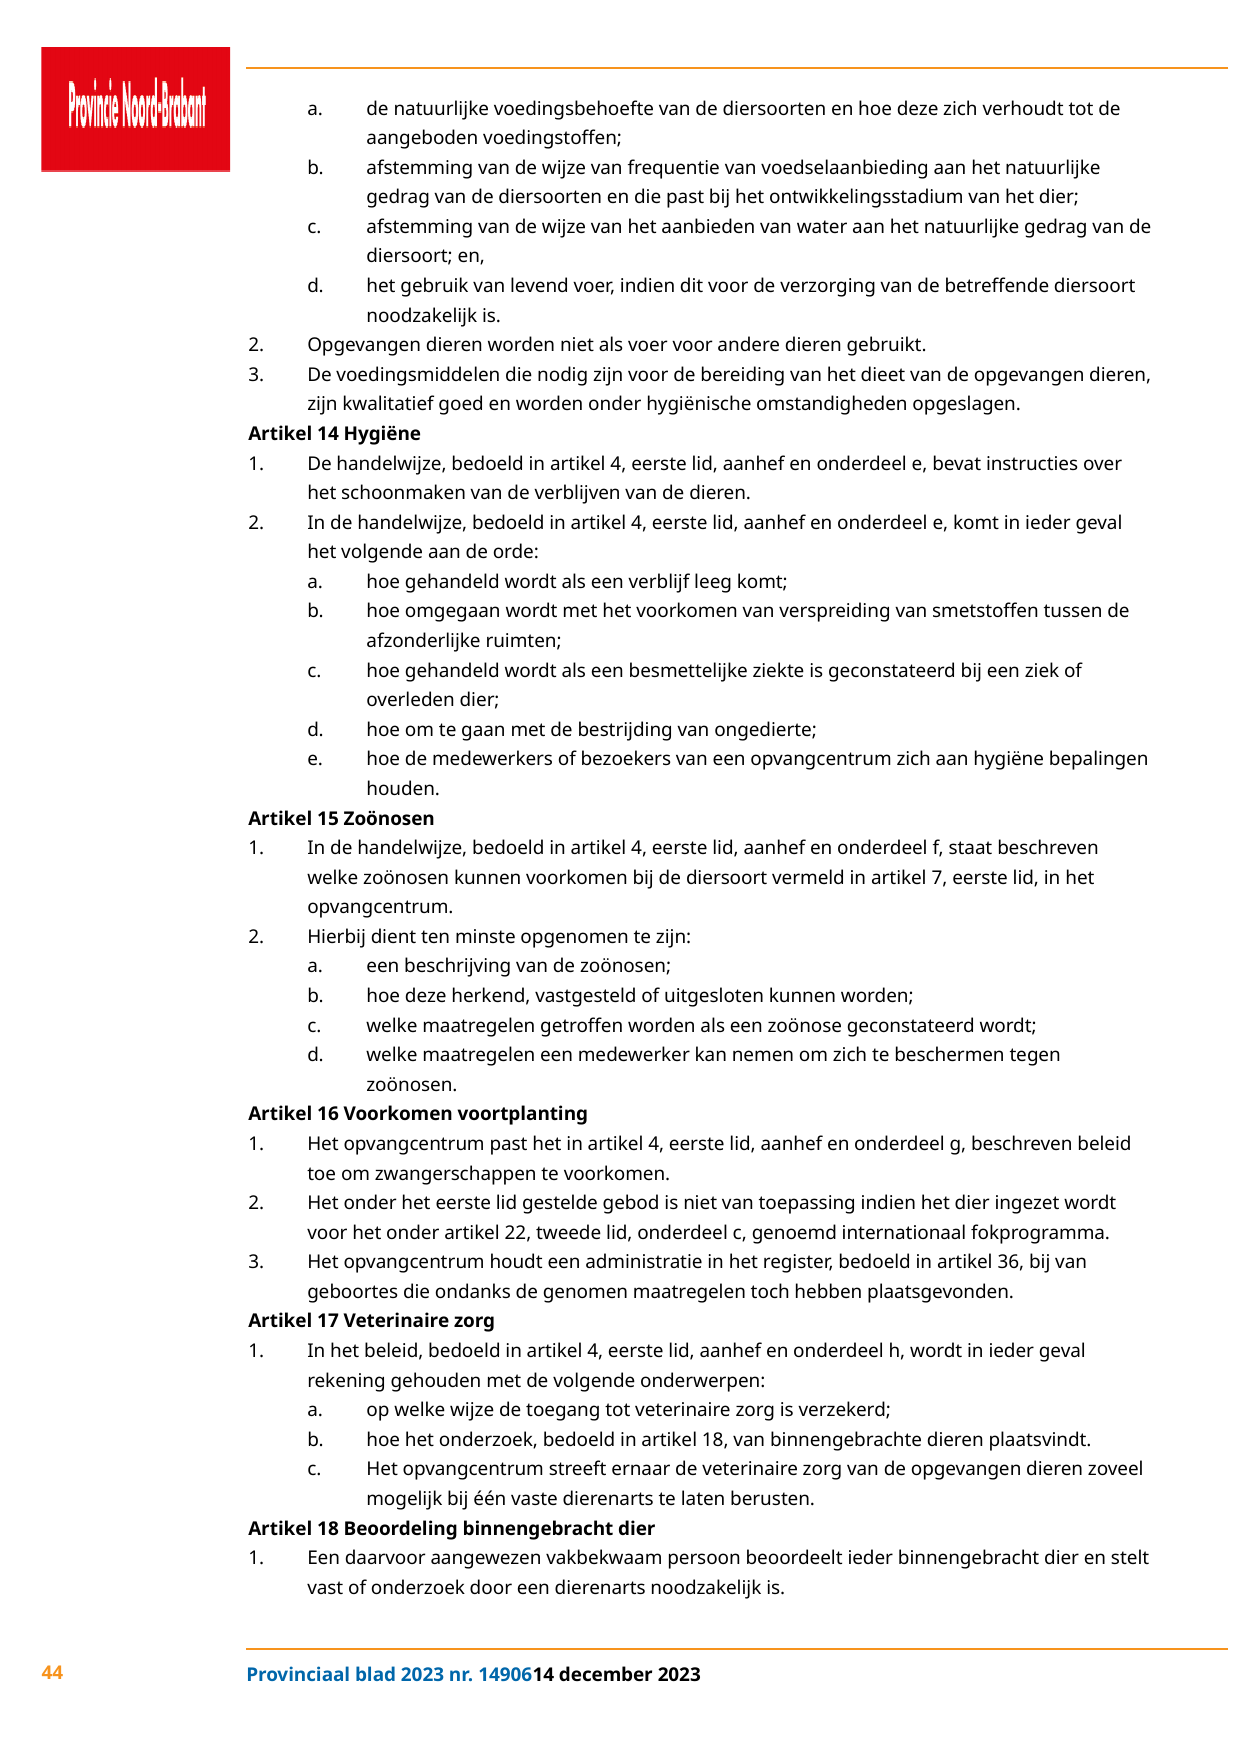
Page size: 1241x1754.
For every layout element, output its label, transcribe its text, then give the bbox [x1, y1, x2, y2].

list het gebruik van levend voer, indien dit voor de verzorging van de betreffende diersoort noodzakelijk is. [307, 272, 1152, 328]
list hoe omgegaan wordt met het voorkomen van verspreiding van smetstoffen tussen de afzonderlijke ruimten; [307, 598, 1152, 653]
list afstemming van de wijze van frequentie van voedselaanbieding aan het natuurlijke gedrag van de diersoorten en die past bij het ontwikkelingsstadium van het dier; [307, 154, 1152, 209]
list welke maatregelen getroffen worden als een zoönose geconstateerd wordt; [307, 1012, 1152, 1038]
list Opgevangen dieren worden niet als voer voor andere dieren gebruikt. [248, 331, 1152, 357]
text Artikel 16 Voorkomen voortplanting [248, 1101, 1152, 1126]
text Artikel 17 Veterinaire zorg [248, 1308, 1152, 1333]
list op welke wijze de toegang tot veterinaire zorg is verzekerd; [307, 1396, 1152, 1422]
text Artikel 15 Zoönosen [248, 805, 1152, 831]
list In het beleid, bedoeld in artikel 4, eerste lid, aanhef en onderdeel h, wordt in ieder geval rekening gehouden met de volgende onderwerpen: [248, 1337, 1152, 1393]
list Het opvangcentrum streeft ernaar de veterinaire zorg van de opgevangen dieren zoveel mogelijk bij één vaste dierenarts te laten berusten. [307, 1456, 1152, 1511]
text Artikel 18 Beoordeling binnengebracht dier [248, 1515, 1152, 1541]
list Het opvangcentrum past het in artikel 4, eerste lid, aanhef en onderdeel g, beschreven beleid toe om zwangerschappen te voorkomen. [248, 1130, 1152, 1186]
list hoe het onderzoek, bedoeld in artikel 18, van binnengebrachte dieren plaatsvindt. [307, 1426, 1152, 1452]
list In de handelwijze, bedoeld in artikel 4, eerste lid, aanhef en onderdeel e, komt in ieder geval het volgende aan de orde: [248, 509, 1152, 564]
list hoe deze herkend, vastgesteld of uitgesloten kunnen worden; [307, 982, 1152, 1008]
list De handelwijze, bedoeld in artikel 4, eerste lid, aanhef en onderdeel e, bevat instructies over het schoonmaken van de verblijven van de dieren. [248, 450, 1152, 505]
list welke maatregelen een medewerker kan nemen om zich te beschermen tegen zoönosen. [307, 1041, 1152, 1097]
list een beschrijving van de zoönosen; [307, 953, 1152, 978]
list de natuurlijke voedingsbehoefte van de diersoorten en hoe deze zich verhoudt tot de aangeboden voedingstoffen; [307, 95, 1152, 150]
list Het opvangcentrum houdt een administratie in het register, bedoeld in artikel 36, bij van geboortes die ondanks de genomen maatregelen toch hebben plaatsgevonden. [248, 1248, 1152, 1304]
list In de handelwijze, bedoeld in artikel 4, eerste lid, aanhef en onderdeel f, staat beschreven welke zoönosen kunnen voorkomen bij de diersoort vermeld in artikel 7, eerste lid, in het opvangcentrum. [248, 834, 1152, 919]
list De voedingsmiddelen die nodig zijn voor de bereiding van het dieet van de opgevangen dieren, zijn kwalitatief goed en worden onder hygiënische omstandigheden opgeslagen. [248, 361, 1152, 416]
picture [41, 47, 231, 172]
list Een daarvoor aangewezen vakbekwaam persoon beoordeelt ieder binnengebracht dier en stelt vast of onderzoek door een dierenarts noodzakelijk is. [248, 1544, 1152, 1600]
list hoe gehandeld wordt als een verblijf leeg komt; [307, 568, 1152, 594]
list hoe gehandeld wordt als een besmettelijke ziekte is geconstateerd bij een ziek of overleden dier; [307, 657, 1152, 712]
text Artikel 14 Hygiëne [248, 420, 1152, 446]
list hoe de medewerkers of bezoekers van een opvangcentrum zich aan hygiëne bepalingen houden. [307, 746, 1152, 801]
list Hierbij dient ten minste opgenomen te zijn: [248, 923, 1152, 949]
list afstemming van de wijze van het aanbieden van water aan het natuurlijke gedrag van de diersoort; en, [307, 213, 1152, 268]
list Het onder het eerste lid gestelde gebod is niet van toepassing indien het dier ingezet wordt voor het onder artikel 22, tweede lid, onderdeel c, genoemd internationaal fokprogramma. [248, 1189, 1152, 1245]
list hoe om te gaan met de bestrijding van ongedierte; [307, 716, 1152, 742]
